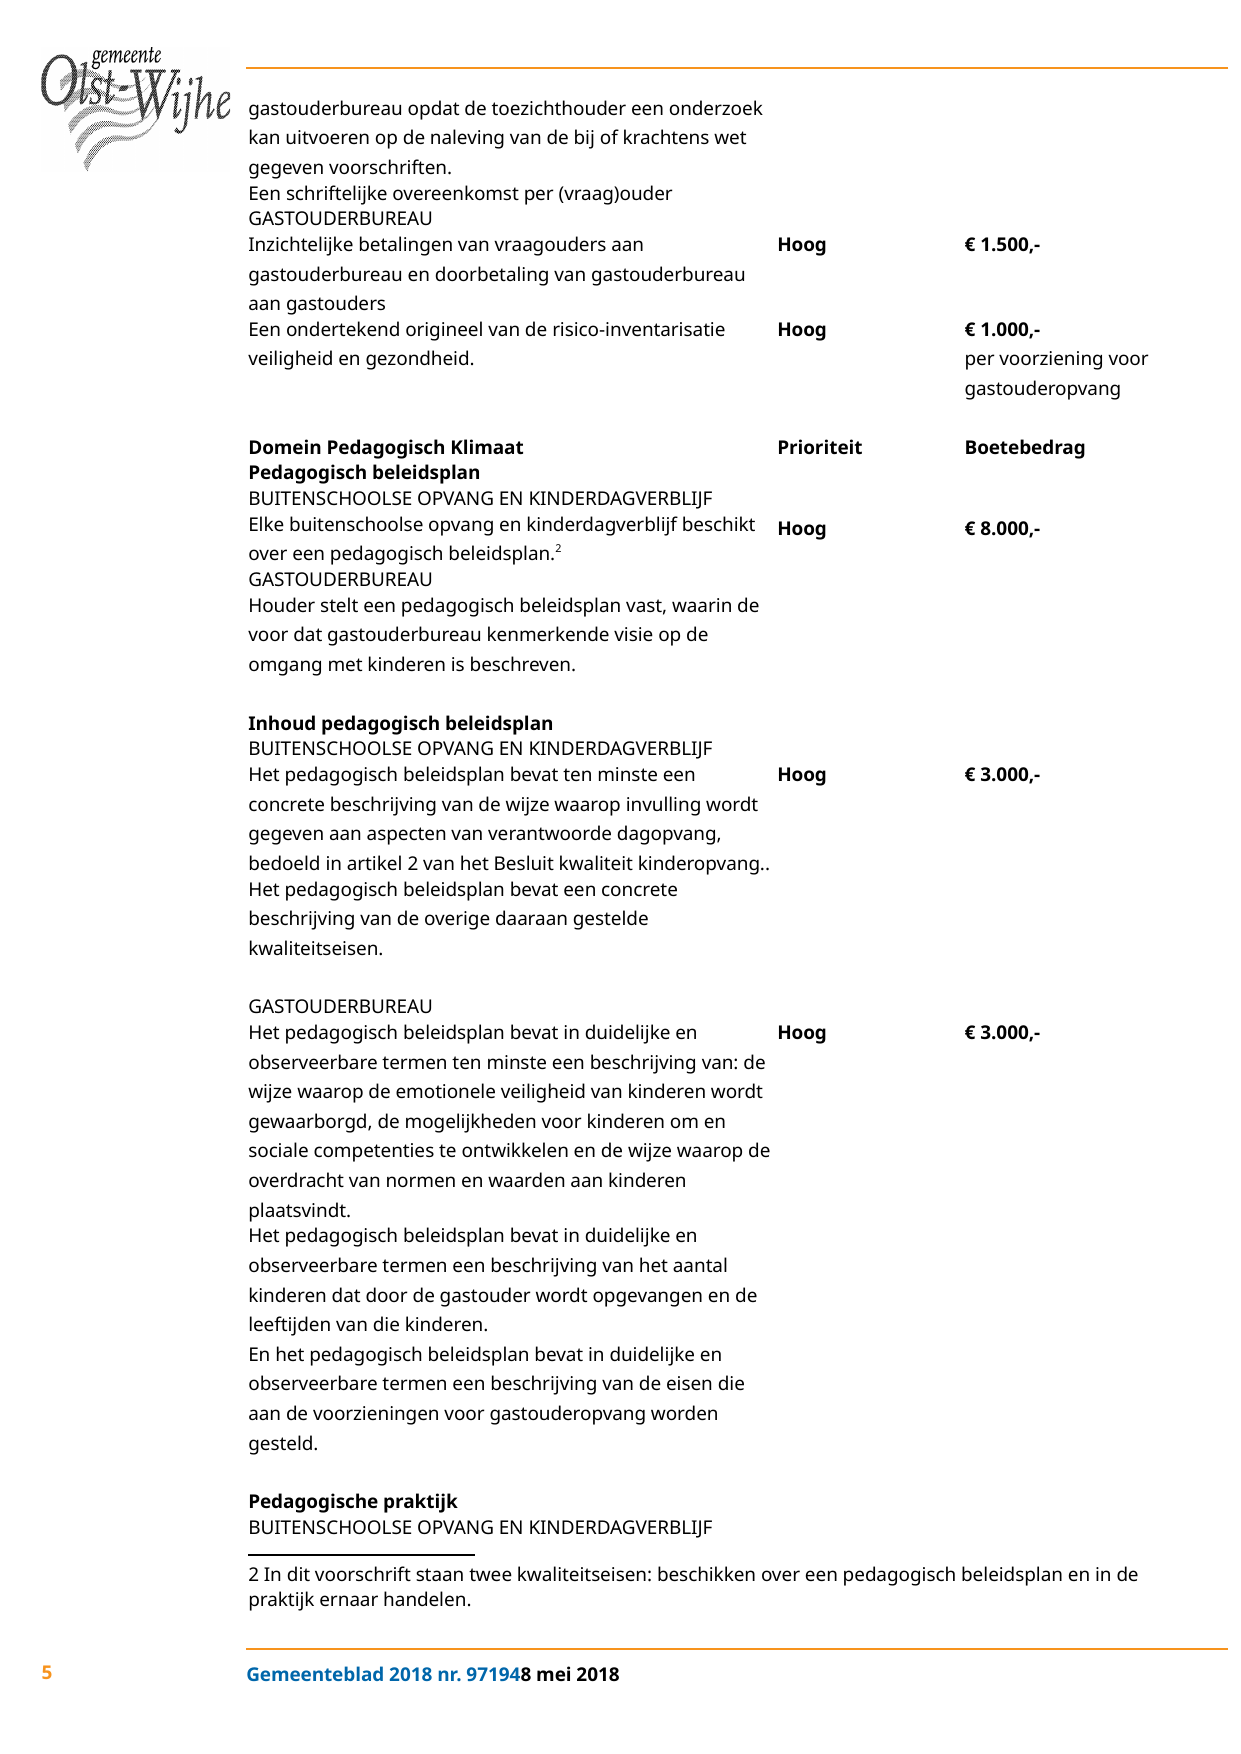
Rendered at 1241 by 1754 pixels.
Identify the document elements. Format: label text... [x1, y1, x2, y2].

table_cell Het pedagogisch beleidsplan bevat een concrete beschrijving van de overige daaraan gestelde kwaliteitseisen. [248, 876, 777, 961]
table_cell Het pedagogisch beleidsplan bevat ten minste een concrete beschrijving van de wijze waarop invulling wordt gegeven aan aspecten van verantwoorde dagopvang, bedoeld in artikel 2 van het Besluit kwaliteit kinderopvang.. [248, 761, 777, 876]
table_cell Het pedagogisch beleidsplan bevat in duidelijke en observeerbare termen een beschrijving van het aantal kinderen dat door de gastouder wordt opgevangen en de leeftijden van die kinderen. En het pedagogisch beleidsplan bevat in duidelijke en observeerbare termen een beschrijving van de eisen die aan de voorzieningen voor gastouderopvang worden gesteld. [248, 1223, 777, 1455]
table_cell GASTOUDERBUREAU [248, 205, 1152, 231]
table_cell Hoog [777, 231, 964, 316]
table_cell Hoog [777, 761, 964, 961]
table_cell BUITENSCHOOLSE OPVANG EN KINDERDAGVERBLIJF [248, 736, 1152, 761]
table_cell Een schriftelijke overeenkomst per (vraag)ouder [248, 180, 777, 205]
table_cell Een ondertekend origineel van de risico-inventarisatie veiligheid en gezondheid. [248, 316, 777, 401]
table_cell € 3.000,- [964, 1019, 1152, 1455]
table_cell € 3.000,- [964, 761, 1152, 961]
table_cell € 1.000,- per voorziening voor gastouderopvang [964, 316, 1152, 401]
table_header Prioriteit [777, 434, 964, 459]
table_cell GASTOUDERBUREAU [248, 566, 777, 592]
table_header Boetebedrag [964, 434, 1152, 459]
table_cell Hoog [777, 1019, 964, 1455]
table_cell € 8.000,- [964, 485, 1152, 677]
table_header GASTOUDERBUREAU [248, 994, 1152, 1019]
table_header Domein Pedagogisch Klimaat [248, 434, 777, 459]
table_cell Elke buitenschoolse opvang en kinderdagverblijf beschikt over een pedagogisch beleidsplan. [248, 511, 777, 566]
table_cell Inzichtelijke betalingen van vraagouders aan gastouderbureau en doorbetaling van gastouderbureau aan gastouders [248, 231, 777, 316]
table_cell Hoog [777, 316, 964, 401]
table_cell BUITENSCHOOLSE OPVANG EN KINDERDAGVERBLIJF [248, 1514, 1152, 1540]
table_cell gastouderbureau opdat de toezichthouder een onderzoek kan uitvoeren op de naleving van de bij of krachtens wet gegeven voorschriften. [248, 95, 777, 180]
table_header Pedagogische praktijk [248, 1488, 1152, 1514]
picture [41, 47, 231, 172]
table_cell Het pedagogisch beleidsplan bevat in duidelijke en observeerbare termen ten minste een beschrijving van: de wijze waarop de emotionele veiligheid van kinderen wordt gewaarborgd, de mogelijkheden voor kinderen om en sociale competenties te ontwikkelen en de wijze waarop de overdracht van normen en waarden aan kinderen plaatsvindt. [248, 1019, 777, 1223]
table_cell Houder stelt een pedagogisch beleidsplan vast, waarin de voor dat gastouderbureau kenmerkende visie op de omgang met kinderen is beschreven. [248, 592, 777, 677]
table_cell Pedagogisch beleidsplan [248, 460, 1152, 485]
table_cell [964, 95, 1152, 205]
table_cell [777, 95, 964, 205]
table_header Inhoud pedagogisch beleidsplan [248, 710, 1152, 736]
table_cell BUITENSCHOOLSE OPVANG EN KINDERDAGVERBLIJF [248, 485, 777, 511]
table_cell Hoog [777, 485, 964, 677]
table_cell € 1.500,- [964, 231, 1152, 316]
